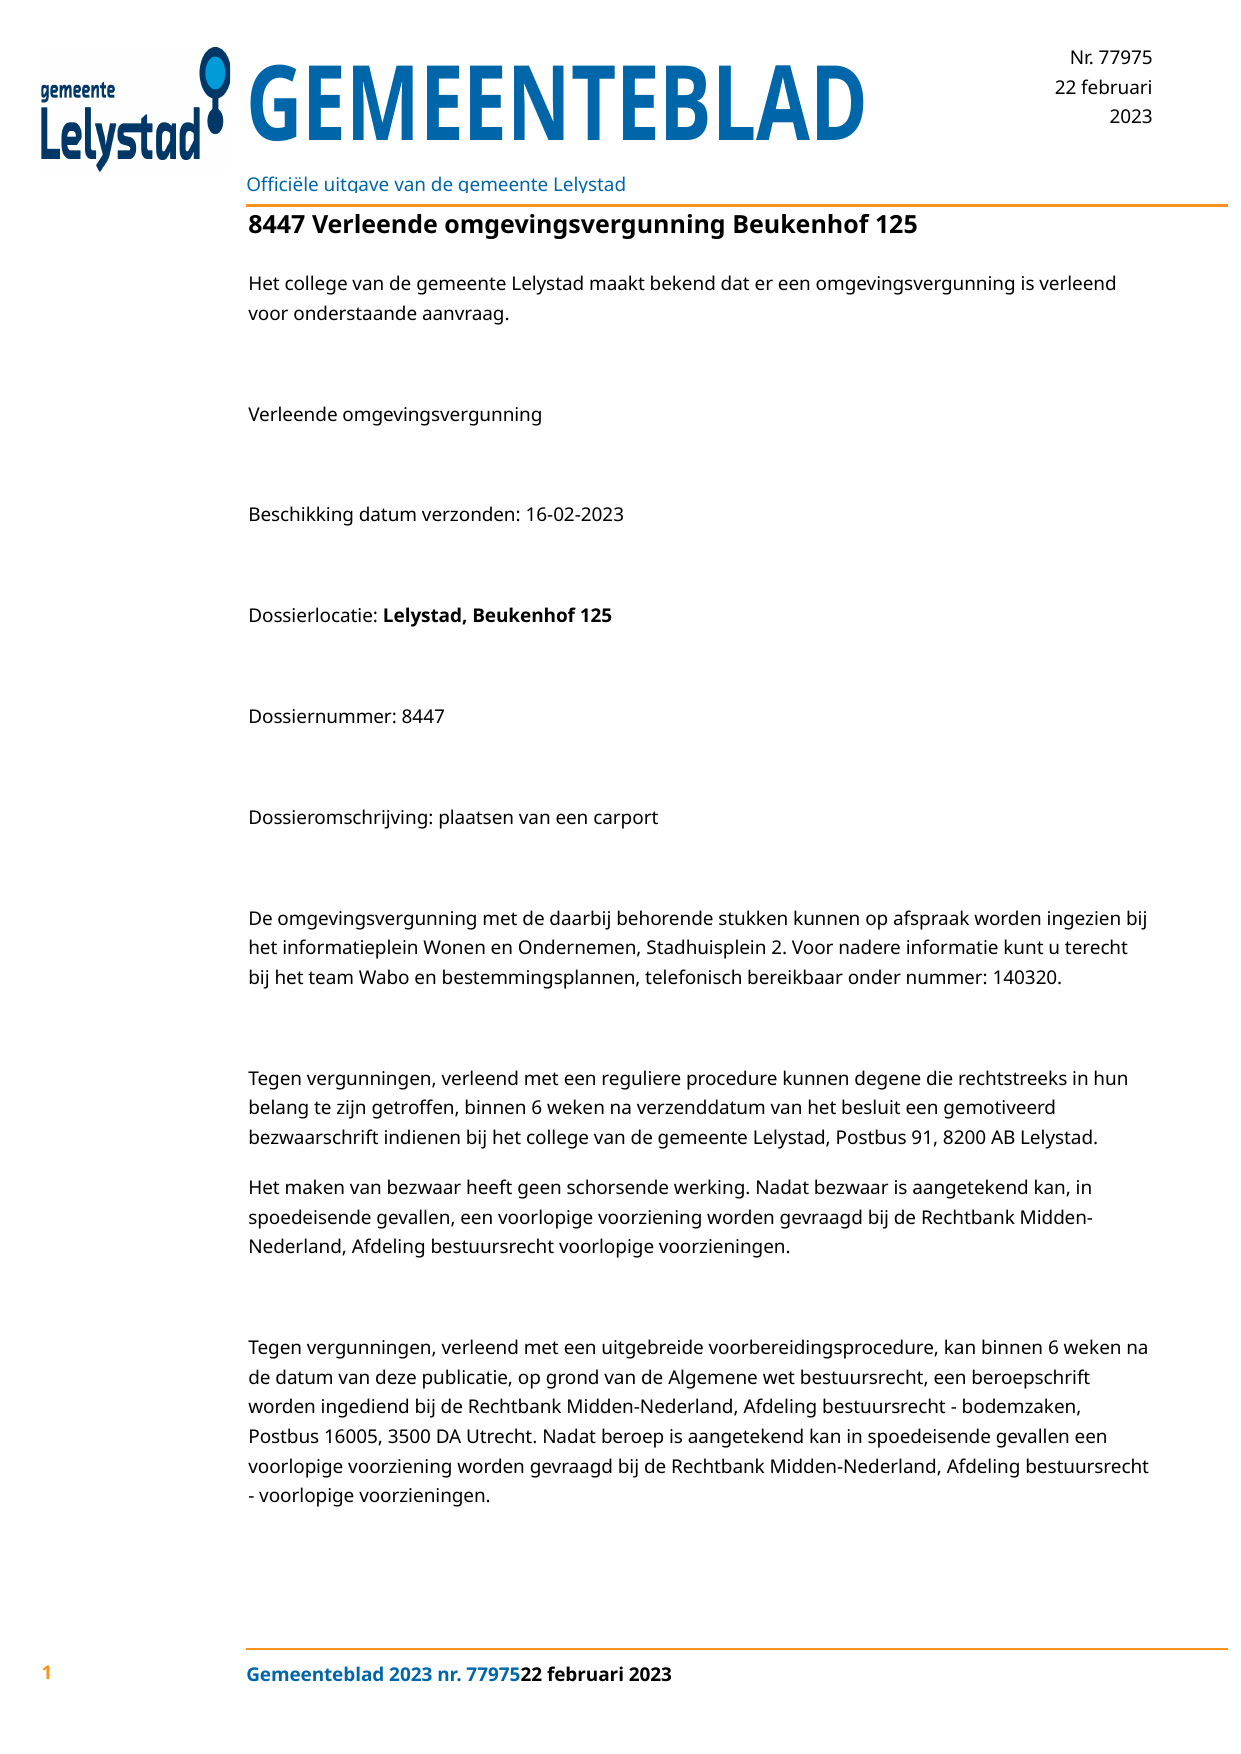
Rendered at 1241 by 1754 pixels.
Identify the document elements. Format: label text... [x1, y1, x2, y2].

text Dossiernummer: 8447 [248, 703, 1152, 729]
text Dossieromschrijving: plaatsen van een carport [248, 804, 1152, 830]
text Het maken van bezwaar heeft geen schorsende werking. Nadat bezwaar is aangetekend kan, in spoedeisende gevallen, een voorlopige voorziening worden gevraagd bij de Rechtbank Midden-Nederland, Afdeling bestuursrecht voorlopige voorzieningen. [248, 1174, 1152, 1259]
picture [41, 47, 231, 172]
text De omgevingsvergunning met de daarbij behorende stukken kunnen op afspraak worden ingezien bij het informatieplein Wonen en Ondernemen, Stadhuisplein 2. Voor nadere informatie kunt u terecht bij het team Wabo en bestemmingsplannen, telefonisch bereikbaar onder nummer: 140320. [248, 905, 1152, 990]
text 8447 Verleende omgevingsvergunning Beukenhof 125 [248, 207, 1152, 241]
text Beschikking datum verzonden: 16-02-2023 [248, 502, 1152, 527]
text Dossierlocatie: Lelystad, Beukenhof 125 [248, 602, 1152, 628]
text Tegen vergunningen, verleend met een reguliere procedure kunnen degene die rechtstreeks in hun belang te zijn getroffen, binnen 6 weken na verzenddatum van het besluit een gemotiveerd bezwaarschrift indienen bij het college van de gemeente Lelystad, Postbus 91, 8200 AB Lelystad. [248, 1065, 1152, 1150]
text Het college van de gemeente Lelystad maakt bekend dat er een omgevingsvergunning is verleend voor onderstaande aanvraag. [248, 270, 1152, 326]
text Verleende omgevingsvergunning [248, 401, 1152, 426]
text Tegen vergunningen, verleend met een uitgebreide voorbereidingsprocedure, kan binnen 6 weken na de datum van deze publicatie, op grond van de Algemene wet bestuursrecht, een beroepschrift worden ingediend bij de Rechtbank Midden-Nederland, Afdeling bestuursrecht - bodemzaken, Postbus 16005, 3500 DA Utrecht. Nadat beroep is aangetekend kan in spoedeisende gevallen een voorlopige voorziening worden gevraagd bij de Rechtbank Midden-Nederland, Afdeling bestuursrecht - voorlopige voorzieningen. [248, 1334, 1152, 1508]
